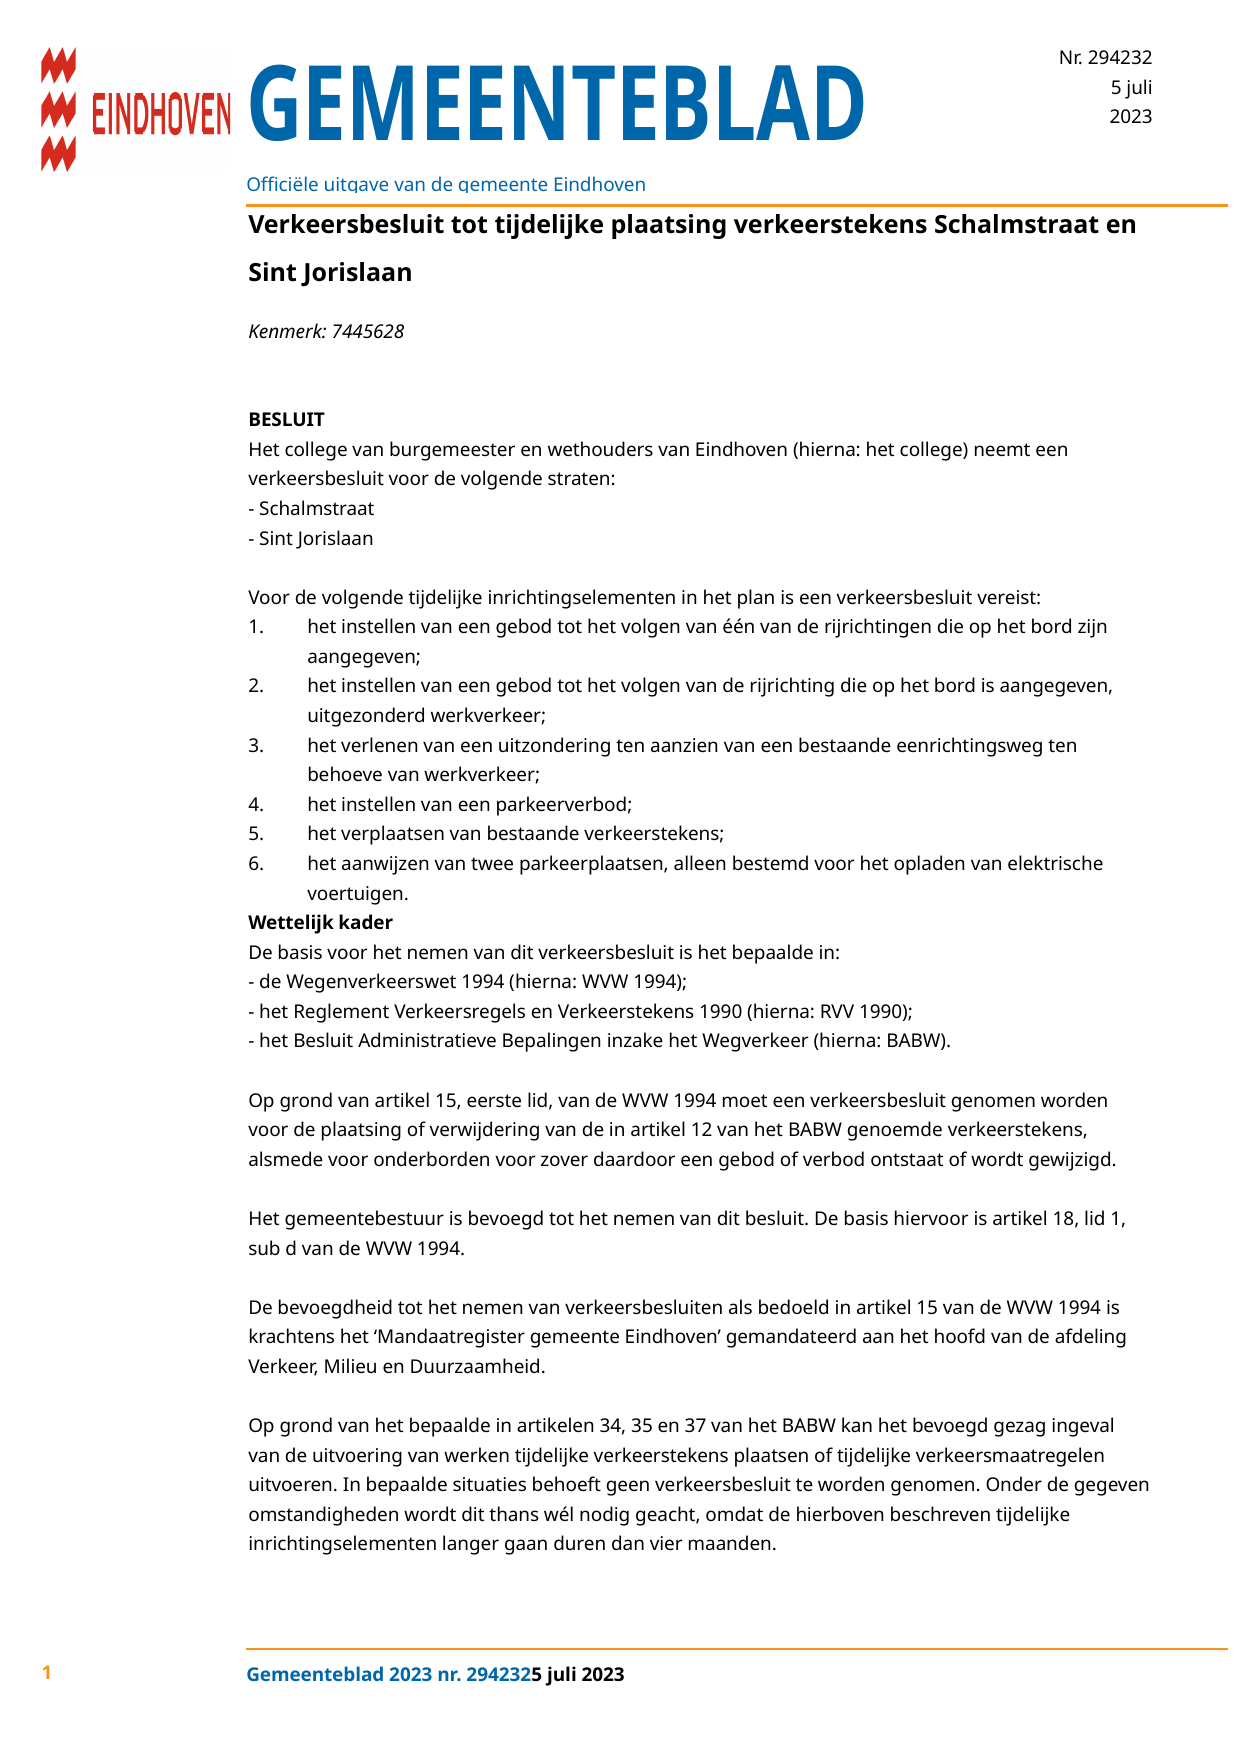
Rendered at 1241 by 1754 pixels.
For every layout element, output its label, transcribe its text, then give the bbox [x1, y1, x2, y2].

text Op grond van het bepaalde in artikelen 34, 35 en 37 van het BABW kan het bevoegd gezag ingeval van de uitvoering van werken tijdelijke verkeerstekens plaatsen of tijdelijke verkeersmaatregelen uitvoeren. In bepaalde situaties behoeft geen verkeersbesluit te worden genomen. Onder de gegeven omstandigheden wordt dit thans wél nodig geacht, omdat de hierboven beschreven tijdelijke inrichtingselementen langer gaan duren dan vier maanden. [248, 1412, 1152, 1556]
text Het college van burgemeester en wethouders van Eindhoven (hierna: het college) neemt een verkeersbesluit voor de volgende straten: [248, 436, 1152, 491]
text BESLUIT [248, 406, 1152, 432]
list het verlenen van een uitzondering ten aanzien van een bestaande eenrichtingsweg ten behoeve van werkverkeer; [248, 732, 1152, 787]
text Voor de volgende tijdelijke inrichtingselementen in het plan is een verkeersbesluit vereist: [248, 584, 1152, 609]
text - Schalmstraat [248, 495, 1152, 521]
text De bevoegdheid tot het nemen van verkeersbesluiten als bedoeld in artikel 15 van de WVW 1994 is krachtens het ‘Mandaatregister gemeente Eindhoven’ gemandateerd aan het hoofd van de afdeling Verkeer, Milieu en Duurzaamheid. [248, 1294, 1152, 1379]
text De basis voor het nemen van dit verkeersbesluit is het bepaalde in: [248, 939, 1152, 964]
picture [41, 47, 231, 172]
list het verplaatsen van bestaande verkeerstekens; [248, 821, 1152, 846]
list het aanwijzen van twee parkeerplaatsen, alleen bestemd voor het opladen van elektrische voertuigen. [248, 850, 1152, 905]
text - het Reglement Verkeersregels en Verkeerstekens 1990 (hierna: RVV 1990); [248, 998, 1152, 1024]
text Kenmerk: 7445628 [248, 318, 1152, 344]
text Wettelijk kader [248, 909, 1152, 935]
text - de Wegenverkeerswet 1994 (hierna: WVW 1994); [248, 968, 1152, 994]
text Het gemeentebestuur is bevoegd tot het nemen van dit besluit. De basis hiervoor is artikel 18, lid 1, sub d van de WVW 1994. [248, 1205, 1152, 1260]
text Verkeersbesluit tot tijdelijke plaatsing verkeerstekens Schalmstraat en Sint Jorislaan [248, 207, 1152, 288]
list het instellen van een gebod tot het volgen van één van de rijrichtingen die op het bord zijn aangegeven; [248, 613, 1152, 669]
text - Sint Jorislaan [248, 525, 1152, 550]
list het instellen van een parkeerverbod; [248, 791, 1152, 817]
list het instellen van een gebod tot het volgen van de rijrichting die op het bord is aangegeven, uitgezonderd werkverkeer; [248, 673, 1152, 728]
text - het Besluit Administratieve Bepalingen inzake het Wegverkeer (hierna: BABW). [248, 1028, 1152, 1053]
text Op grond van artikel 15, eerste lid, van de WVW 1994 moet een verkeersbesluit genomen worden voor de plaatsing of verwijdering van de in artikel 12 van het BABW genoemde verkeerstekens, alsmede voor onderborden voor zover daardoor een gebod of verbod ontstaat of wordt gewijzigd. [248, 1087, 1152, 1172]
